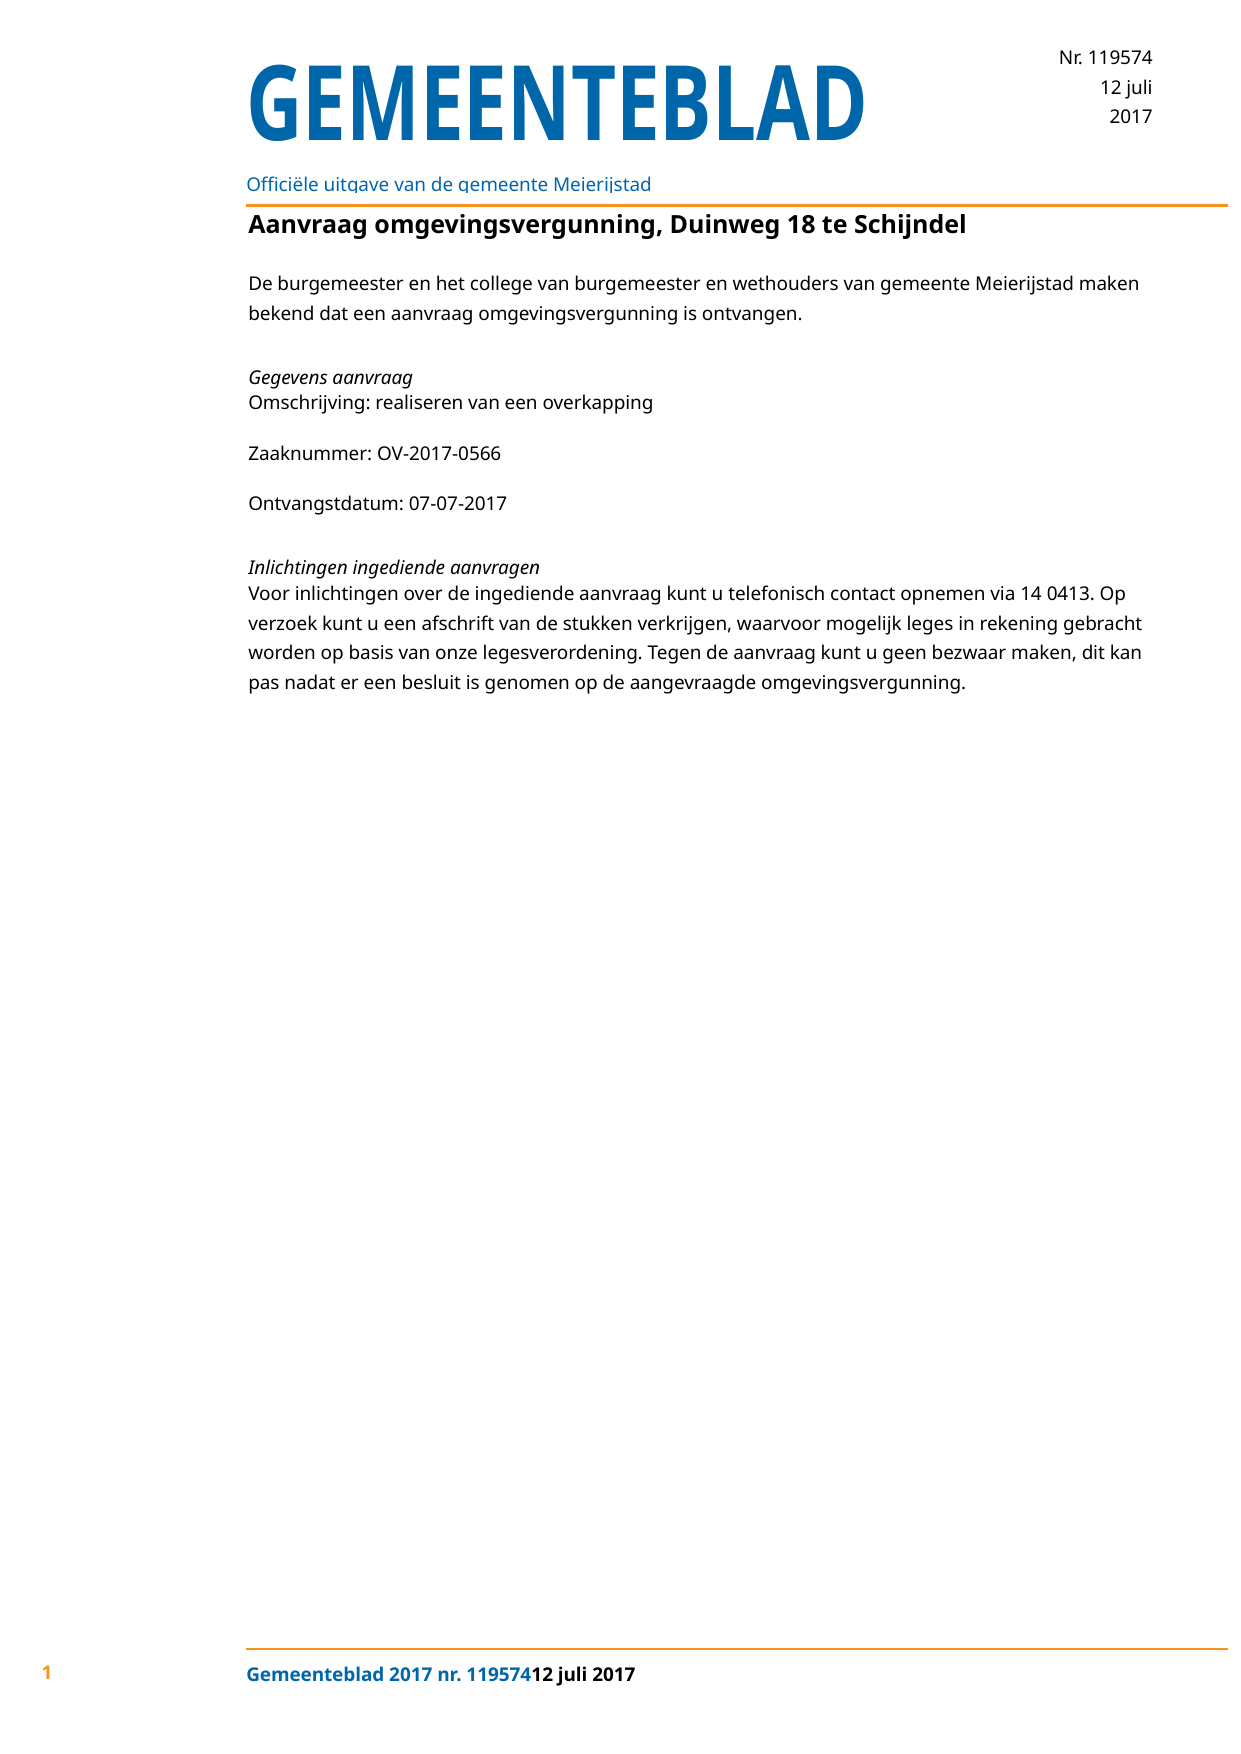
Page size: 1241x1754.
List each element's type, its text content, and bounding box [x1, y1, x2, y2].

picture [41, 47, 231, 172]
text Ontvangstdatum: 07-07-2017 [248, 490, 1152, 516]
text Omschrijving: realiseren van een overkapping [248, 389, 1152, 415]
text Gegevens aanvraag [248, 364, 1152, 389]
text Voor inlichtingen over de ingediende aanvraag kunt u telefonisch contact opnemen via 14 0413. Op verzoek kunt u een afschrift van de stukken verkrijgen, waarvoor mogelijk leges in rekening gebracht worden op basis van onze legesverordening. Tegen de aanvraag kunt u geen bezwaar maken, dit kan pas nadat er een besluit is genomen op de aangevraagde omgevingsvergunning. [248, 580, 1152, 694]
text De burgemeester en het college van burgemeester en wethouders van gemeente Meierijstad maken bekend dat een aanvraag omgevingsvergunning is ontvangen. [248, 270, 1152, 326]
text Inlichtingen ingediende aanvragen [248, 554, 1152, 580]
text Zaaknummer: OV-2017-0566 [248, 440, 1152, 466]
text Aanvraag omgevingsvergunning, Duinweg 18 te Schijndel [248, 207, 1152, 241]
